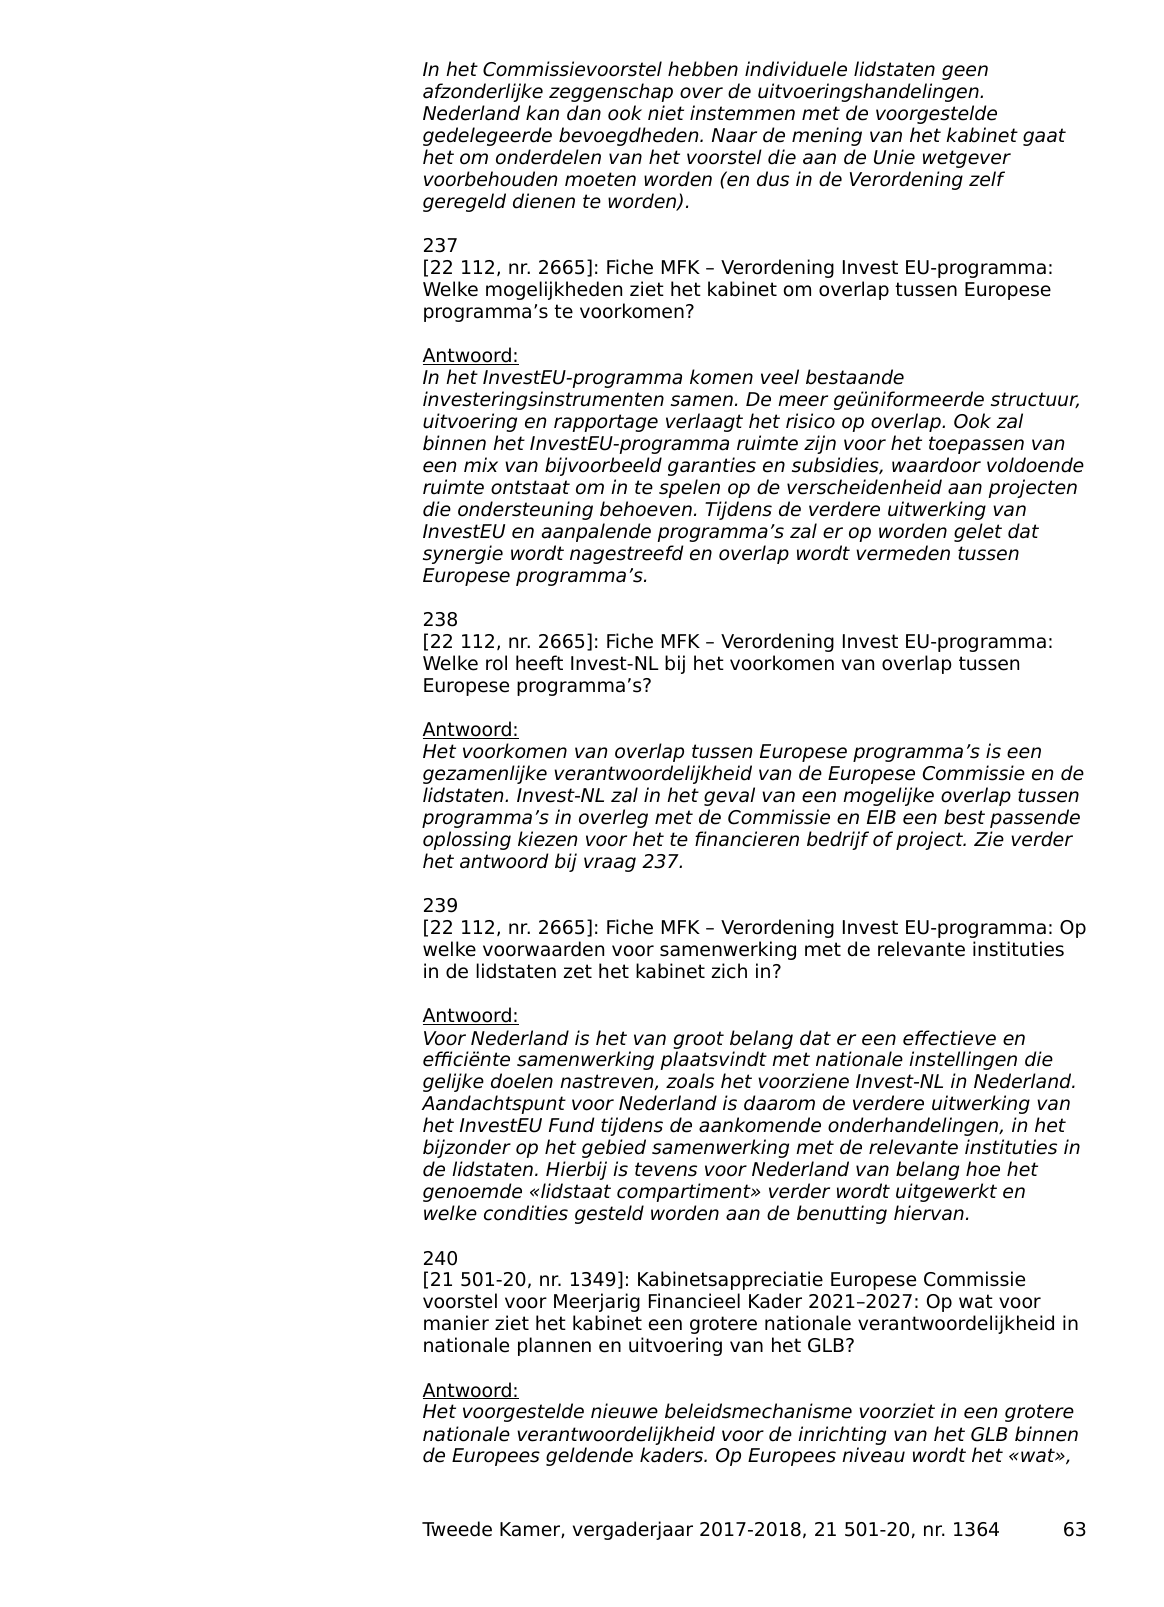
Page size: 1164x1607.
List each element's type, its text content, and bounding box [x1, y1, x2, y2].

text [22 112, nr. 2665]: Fiche MFK – Verordening Invest EU-programma: Welke mogelijkheden ziet het kabinet om overlap tussen Europese programma’s te voorkomen? [422, 257, 1087, 323]
text [22 112, nr. 2665]: Fiche MFK – Verordening Invest EU-programma: Op welke voorwaarden voor samenwerking met de relevante instituties in de lidstaten zet het kabinet zich in? [422, 917, 1087, 983]
text Het voorgestelde nieuwe beleidsmechanisme voorziet in een grotere nationale verantwoordelijkheid voor de inrichting van het GLB binnen de Europees geldende kaders. Op Europees niveau wordt het «wat», [422, 1401, 1087, 1467]
text [21 501-20, nr. 1349]: Kabinetsappreciatie Europese Commissie voorstel voor Meerjarig Financieel Kader 2021–2027: Op wat voor manier ziet het kabinet een grotere nationale verantwoordelijkheid in nationale plannen en uitvoering van het GLB? [422, 1269, 1087, 1357]
text Het voorkomen van overlap tussen Europese programma’s is een gezamenlijke verantwoordelijkheid van de Europese Commissie en de lidstaten. Invest-NL zal in het geval van een mogelijke overlap tussen programma’s in overleg met de Commissie en EIB een best passende oplossing kiezen voor het te financieren bedrijf of project. Zie verder het antwoord bij vraag 237. [422, 741, 1087, 873]
text [22 112, nr. 2665]: Fiche MFK – Verordening Invest EU-programma: Welke rol heeft Invest-NL bij het voorkomen van overlap tussen Europese programma’s? [422, 631, 1087, 697]
text 237 [422, 235, 1087, 257]
text Voor Nederland is het van groot belang dat er een effectieve en efficiënte samenwerking plaatsvindt met nationale instellingen die gelijke doelen nastreven, zoals het voorziene Invest-NL in Nederland. Aandachtspunt voor Nederland is daarom de verdere uitwerking van het InvestEU Fund tijdens de aankomende onderhandelingen, in het bijzonder op het gebied samenwerking met de relevante instituties in de lidstaten. Hierbij is tevens voor Nederland van belang hoe het genoemde «lidstaat compartiment» verder wordt uitgewerkt en welke condities gesteld worden aan de benutting hiervan. [422, 1027, 1087, 1225]
text Antwoord: [422, 345, 1087, 367]
text In het InvestEU-programma komen veel bestaande investeringsinstrumenten samen. De meer geüniformeerde structuur, uitvoering en rapportage verlaagt het risico op overlap. Ook zal binnen het InvestEU-programma ruimte zijn voor het toepassen van een mix van bijvoorbeeld garanties en subsidies, waardoor voldoende ruimte ontstaat om in te spelen op de verscheidenheid aan projecten die ondersteuning behoeven. Tijdens de verdere uitwerking van InvestEU en aanpalende programma’s zal er op worden gelet dat synergie wordt nagestreefd en overlap wordt vermeden tussen Europese programma’s. [422, 367, 1087, 587]
text 238 [422, 609, 1087, 631]
text 240 [422, 1247, 1087, 1269]
text Antwoord: [422, 719, 1087, 741]
text 239 [422, 895, 1087, 917]
text Antwoord: [422, 1005, 1087, 1027]
text Antwoord: [422, 1379, 1087, 1401]
text In het Commissievoorstel hebben individuele lidstaten geen afzonderlijke zeggenschap over de uitvoeringshandelingen. Nederland kan dan ook niet instemmen met de voorgestelde gedelegeerde bevoegdheden. Naar de mening van het kabinet gaat het om onderdelen van het voorstel die aan de Unie wetgever voorbehouden moeten worden (en dus in de Verordening zelf geregeld dienen te worden). [422, 59, 1087, 213]
